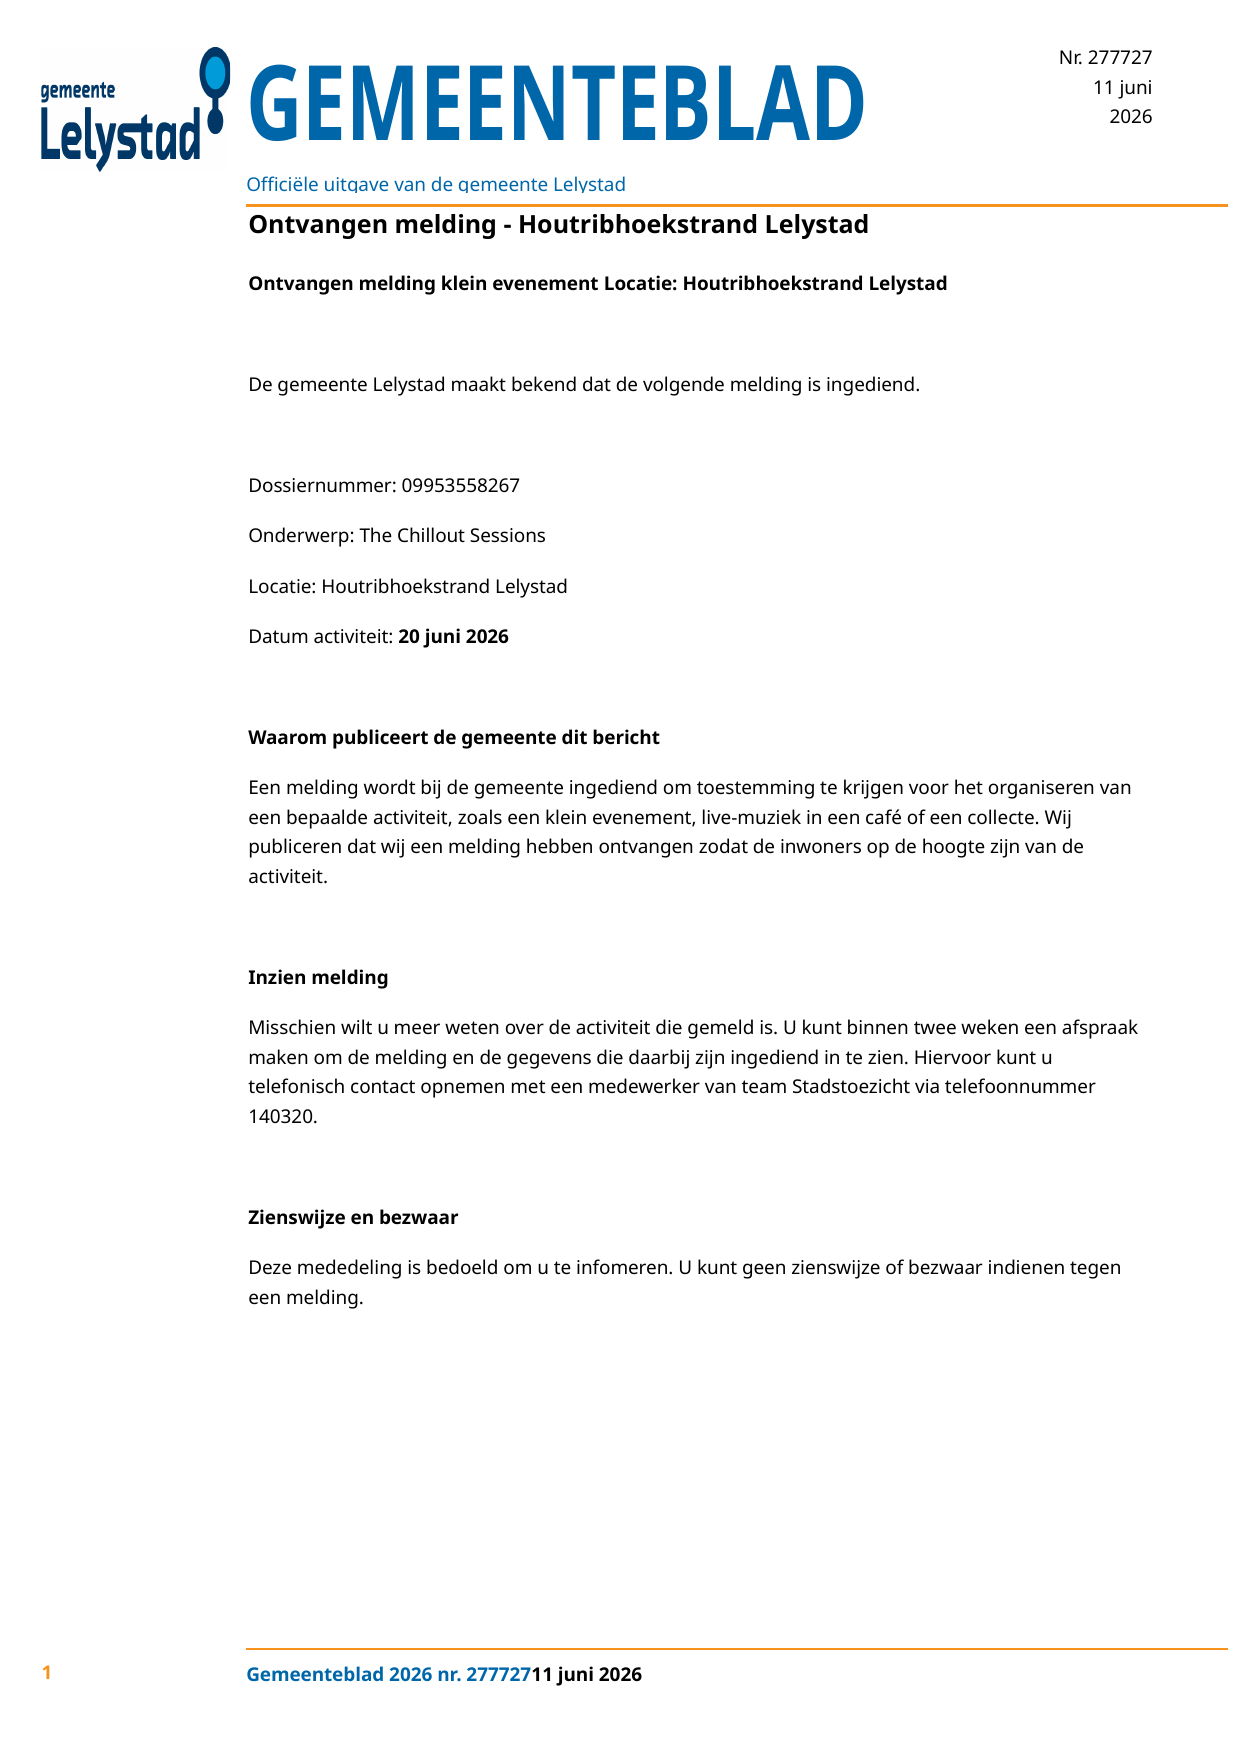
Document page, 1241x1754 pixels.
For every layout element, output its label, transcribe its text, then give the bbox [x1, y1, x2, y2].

text Waarom publiceert de gemeente dit bericht [248, 724, 1152, 750]
text Locatie: Houtribhoekstrand Lelystad [248, 573, 1152, 598]
text Deze mededeling is bedoeld om u te infomeren. U kunt geen zienswijze of bezwaar indienen tegen een melding. [248, 1254, 1152, 1310]
text Een melding wordt bij de gemeente ingediend om toestemming te krijgen voor het organiseren van een bepaalde activiteit, zoals een klein evenement, live-muziek in een café of een collecte. Wij publiceren dat wij een melding hebben ontvangen zodat de inwoners op de hoogte zijn van de activiteit. [248, 774, 1152, 889]
text Ontvangen melding klein evenement Locatie: Houtribhoekstrand Lelystad [248, 270, 1152, 296]
text Onderwerp: The Chillout Sessions [248, 522, 1152, 548]
text Ontvangen melding - Houtribhoekstrand Lelystad [248, 207, 1152, 241]
picture [41, 47, 231, 172]
text Zienswijze en bezwaar [248, 1204, 1152, 1230]
text De gemeente Lelystad maakt bekend dat de volgende melding is ingediend. [248, 371, 1152, 397]
text Datum activiteit: 20 juni 2026 [248, 623, 1152, 649]
text Inzien melding [248, 964, 1152, 990]
text Dossiernummer: 09953558267 [248, 472, 1152, 498]
text Misschien wilt u meer weten over de activiteit die gemeld is. U kunt binnen twee weken een afspraak maken om de melding en de gegevens die daarbij zijn ingediend in te zien. Hiervoor kunt u telefonisch contact opnemen met een medewerker van team Stadstoezicht via telefoonnummer 140320. [248, 1014, 1152, 1129]
